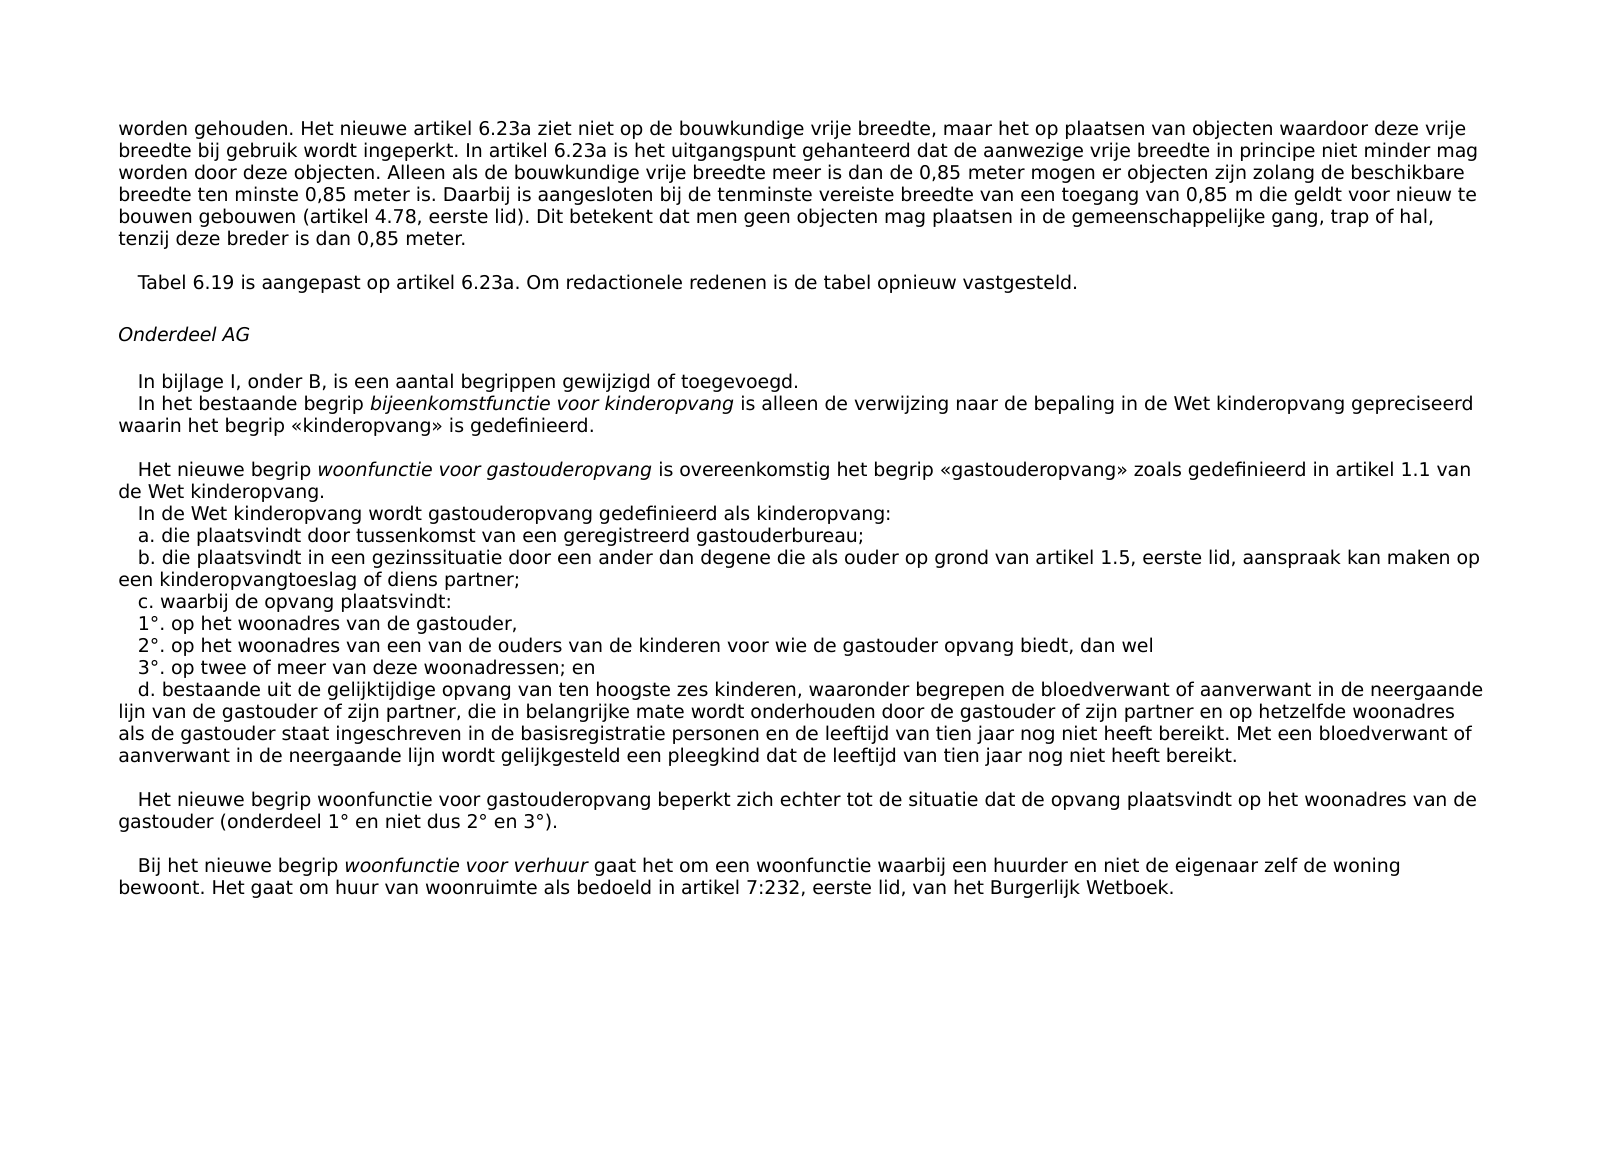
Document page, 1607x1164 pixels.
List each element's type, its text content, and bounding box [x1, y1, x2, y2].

text Bij het nieuwe begrip woonfunctie voor verhuur gaat het om een woonfunctie waarbij een huurder en niet de eigenaar zelf de woning bewoont. Het gaat om huur van woonruimte als bedoeld in artikel 7:232, eerste lid, van het Burgerlijk Wetboek. [118, 855, 1488, 899]
text b. die plaatsvindt in een gezinssituatie door een ander dan degene die als ouder op grond van artikel 1.5, eerste lid, aanspraak kan maken op een kinderopvangtoeslag of diens partner; [118, 547, 1488, 591]
text In bijlage I, onder B, is een aantal begrippen gewijzigd of toegevoegd. [118, 371, 1488, 393]
text a. die plaatsvindt door tussenkomst van een geregistreerd gastouderbureau; [118, 525, 1488, 547]
text worden gehouden. Het nieuwe artikel 6.23a ziet niet op de bouwkundige vrije breedte, maar het op plaatsen van objecten waardoor deze vrije breedte bij gebruik wordt ingeperkt. In artikel 6.23a is het uitgangspunt gehanteerd dat de aanwezige vrije breedte in principe niet minder mag worden door deze objecten. Alleen als de bouwkundige vrije breedte meer is dan de 0,85 meter mogen er objecten zijn zolang de beschikbare breedte ten minste 0,85 meter is. Daarbij is aangesloten bij de tenminste vereiste breedte van een toegang van 0,85 m die geldt voor nieuw te bouwen gebouwen (artikel 4.78, eerste lid). Dit betekent dat men geen objecten mag plaatsen in de gemeenschappelijke gang, trap of hal, tenzij deze breder is dan 0,85 meter. [118, 118, 1488, 250]
text Het nieuwe begrip woonfunctie voor gastouderopvang beperkt zich echter tot de situatie dat de opvang plaatsvindt op het woonadres van de gastouder (onderdeel 1° en niet dus 2° en 3°). [118, 789, 1488, 833]
text 2°. op het woonadres van een van de ouders van de kinderen voor wie de gastouder opvang biedt, dan wel [118, 635, 1488, 657]
text In het bestaande begrip bijeenkomstfunctie voor kinderopvang is alleen de verwijzing naar de bepaling in de Wet kinderopvang gepreciseerd waarin het begrip «kinderopvang» is gedefinieerd. [118, 393, 1488, 437]
text Het nieuwe begrip woonfunctie voor gastouderopvang is overeenkomstig het begrip «gastouderopvang» zoals gedefinieerd in artikel 1.1 van de Wet kinderopvang. [118, 459, 1488, 503]
text 1°. op het woonadres van de gastouder, [118, 613, 1488, 635]
text In de Wet kinderopvang wordt gastouderopvang gedefinieerd als kinderopvang: [118, 503, 1488, 525]
text 3°. op twee of meer van deze woonadressen; en [118, 657, 1488, 679]
subtitle Onderdeel AG [118, 324, 1488, 346]
text c. waarbij de opvang plaatsvindt: [118, 591, 1488, 613]
text d. bestaande uit de gelijktijdige opvang van ten hoogste zes kinderen, waaronder begrepen de bloedverwant of aanverwant in de neergaande lijn van de gastouder of zijn partner, die in belangrijke mate wordt onderhouden door de gastouder of zijn partner en op hetzelfde woonadres als de gastouder staat ingeschreven in de basisregistratie personen en de leeftijd van tien jaar nog niet heeft bereikt. Met een bloedverwant of aanverwant in de neergaande lijn wordt gelijkgesteld een pleegkind dat de leeftijd van tien jaar nog niet heeft bereikt. [118, 679, 1488, 767]
text Tabel 6.19 is aangepast op artikel 6.23a. Om redactionele redenen is de tabel opnieuw vastgesteld. [118, 272, 1488, 294]
